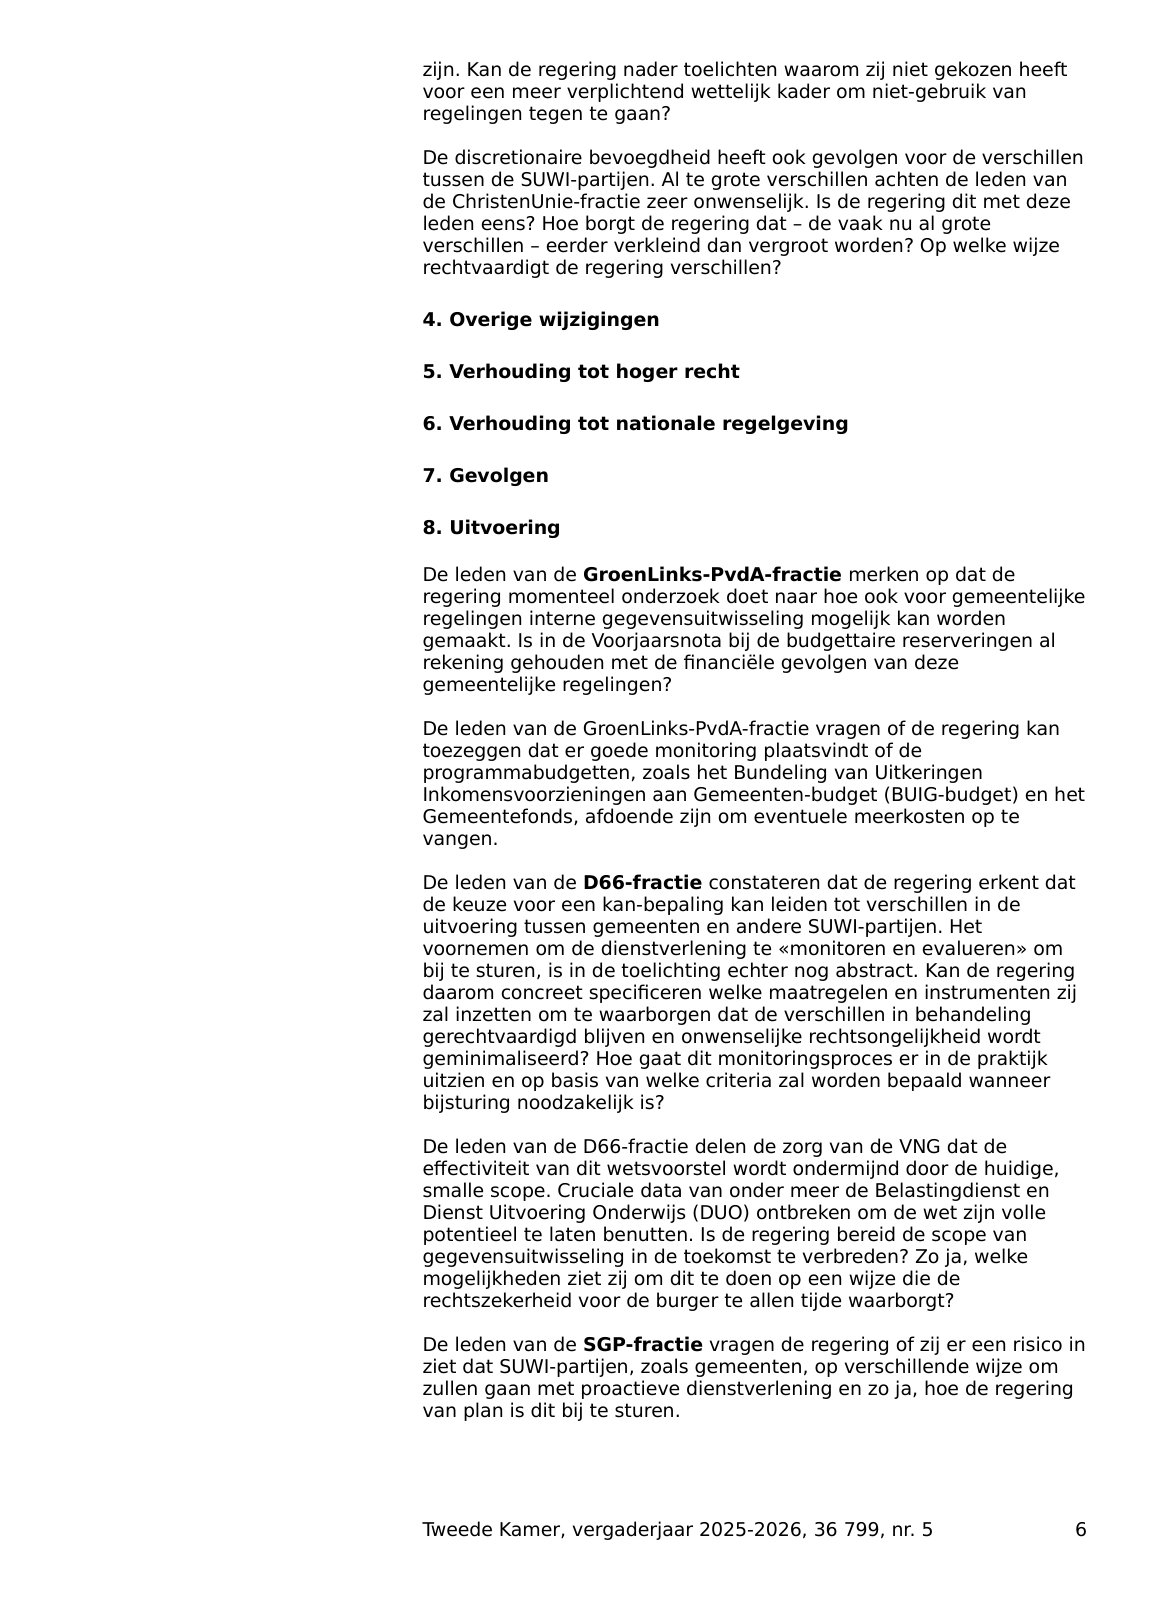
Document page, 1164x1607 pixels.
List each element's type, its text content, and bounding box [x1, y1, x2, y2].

subtitle 4. Overige wijzigingen [422, 309, 1087, 331]
text De leden van de SGP-fractie vragen de regering of zij er een risico in ziet dat SUWI-partijen, zoals gemeenten, op verschillende wijze om zullen gaan met proactieve dienstverlening en zo ja, hoe de regering van plan is dit bij te sturen. [422, 1334, 1087, 1422]
text De leden van de GroenLinks-PvdA-fractie vragen of de regering kan toezeggen dat er goede monitoring plaatsvindt of de programmabudgetten, zoals het Bundeling van Uitkeringen Inkomensvoorzieningen aan Gemeenten-budget (BUIG-budget) en het Gemeentefonds, afdoende zijn om eventuele meerkosten op te vangen. [422, 718, 1087, 850]
subtitle 8. Uitvoering [422, 517, 1087, 539]
text De leden van de D66-fractie delen de zorg van de VNG dat de effectiviteit van dit wetsvoorstel wordt ondermijnd door de huidige, smalle scope. Cruciale data van onder meer de Belastingdienst en Dienst Uitvoering Onderwijs (DUO) ontbreken om de wet zijn volle potentieel te laten benutten. Is de regering bereid de scope van gegevensuitwisseling in de toekomst te verbreden? Zo ja, welke mogelijkheden ziet zij om dit te doen op een wijze die de rechtszekerheid voor de burger te allen tijde waarborgt? [422, 1136, 1087, 1312]
subtitle 6. Verhouding tot nationale regelgeving [422, 413, 1087, 435]
subtitle 7. Gevolgen [422, 465, 1087, 487]
text De discretionaire bevoegdheid heeft ook gevolgen voor de verschillen tussen de SUWI-partijen. Al te grote verschillen achten de leden van de ChristenUnie-fractie zeer onwenselijk. Is de regering dit met deze leden eens? Hoe borgt de regering dat – de vaak nu al grote verschillen – eerder verkleind dan vergroot worden? Op welke wijze rechtvaardigt de regering verschillen? [422, 147, 1087, 279]
subtitle 5. Verhouding tot hoger recht [422, 361, 1087, 383]
text De leden van de GroenLinks-PvdA-fractie merken op dat de regering momenteel onderzoek doet naar hoe ook voor gemeentelijke regelingen interne gegevensuitwisseling mogelijk kan worden gemaakt. Is in de Voorjaarsnota bij de budgettaire reserveringen al rekening gehouden met de financiële gevolgen van deze gemeentelijke regelingen? [422, 564, 1087, 696]
text zijn. Kan de regering nader toelichten waarom zij niet gekozen heeft voor een meer verplichtend wettelijk kader om niet-gebruik van regelingen tegen te gaan? [422, 59, 1087, 125]
text De leden van de D66-fractie constateren dat de regering erkent dat de keuze voor een kan-bepaling kan leiden tot verschillen in de uitvoering tussen gemeenten en andere SUWI-partijen. Het voornemen om de dienstverlening te «monitoren en evalueren» om bij te sturen, is in de toelichting echter nog abstract. Kan de regering daarom concreet specificeren welke maatregelen en instrumenten zij zal inzetten om te waarborgen dat de verschillen in behandeling gerechtvaardigd blijven en onwenselijke rechtsongelijkheid wordt geminimaliseerd? Hoe gaat dit monitoringsproces er in de praktijk uitzien en op basis van welke criteria zal worden bepaald wanneer bijsturing noodzakelijk is? [422, 872, 1087, 1114]
